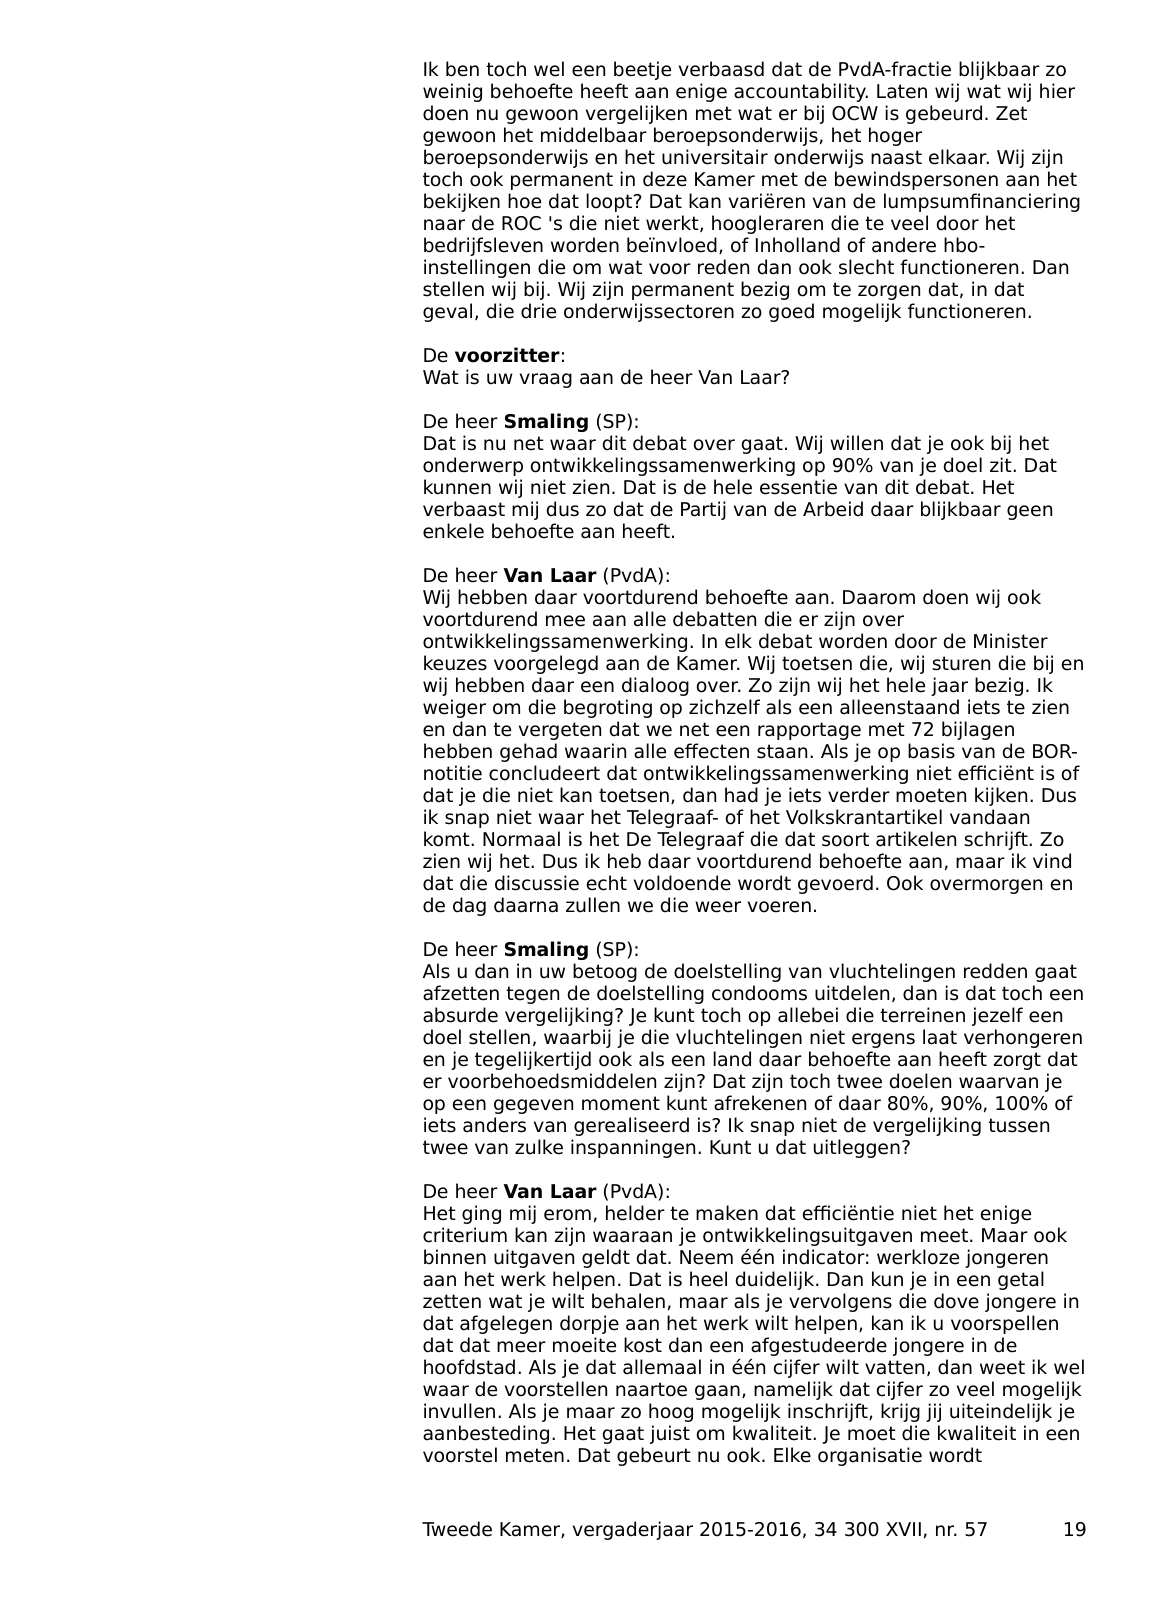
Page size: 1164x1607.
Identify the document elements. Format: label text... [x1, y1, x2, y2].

text Dat is nu net waar dit debat over gaat. Wij willen dat je ook bij het onderwerp ontwikkelingssamenwerking op 90% van je doel zit. Dat kunnen wij niet zien. Dat is de hele essentie van dit debat. Het verbaast mij dus zo dat de Partij van de Arbeid daar blijkbaar geen enkele behoefte aan heeft. [422, 433, 1087, 543]
text De heer Smaling (SP): [422, 939, 1087, 961]
text De heer Van Laar (PvdA): [422, 565, 1087, 587]
text Ik ben toch wel een beetje verbaasd dat de PvdA-fractie blijkbaar zo weinig behoefte heeft aan enige accountability. Laten wij wat wij hier doen nu gewoon vergelijken met wat er bij OCW is gebeurd. Zet gewoon het middelbaar beroepsonderwijs, het hoger beroepsonderwijs en het universitair onderwijs naast elkaar. Wij zijn toch ook permanent in deze Kamer met de bewindspersonen aan het bekijken hoe dat loopt? Dat kan variëren van de lumpsumfinanciering naar de ROC 's die niet werkt, hoogleraren die te veel door het bedrijfsleven worden beïnvloed, of Inholland of andere hbo-instellingen die om wat voor reden dan ook slecht functioneren. Dan stellen wij bij. Wij zijn permanent bezig om te zorgen dat, in dat geval, die drie onderwijssectoren zo goed mogelijk functioneren. [422, 59, 1087, 323]
text De heer Smaling (SP): [422, 411, 1087, 433]
text De heer Van Laar (PvdA): [422, 1181, 1087, 1203]
text Wij hebben daar voortdurend behoefte aan. Daarom doen wij ook voortdurend mee aan alle debatten die er zijn over ontwikkelingssamenwerking. In elk debat worden door de Minister keuzes voorgelegd aan de Kamer. Wij toetsen die, wij sturen die bij en wij hebben daar een dialoog over. Zo zijn wij het hele jaar bezig. Ik weiger om die begroting op zichzelf als een alleenstaand iets te zien en dan te vergeten dat we net een rapportage met 72 bijlagen hebben gehad waarin alle effecten staan. Als je op basis van de BOR-notitie concludeert dat ontwikkelingssamenwerking niet efficiënt is of dat je die niet kan toetsen, dan had je iets verder moeten kijken. Dus ik snap niet waar het Telegraaf- of het Volkskrantartikel vandaan komt. Normaal is het De Telegraaf die dat soort artikelen schrijft. Zo zien wij het. Dus ik heb daar voortdurend behoefte aan, maar ik vind dat die discussie echt voldoende wordt gevoerd. Ook overmorgen en de dag daarna zullen we die weer voeren. [422, 587, 1087, 917]
text Het ging mij erom, helder te maken dat efficiëntie niet het enige criterium kan zijn waaraan je ontwikkelingsuitgaven meet. Maar ook binnen uitgaven geldt dat. Neem één indicator: werkloze jongeren aan het werk helpen. Dat is heel duidelijk. Dan kun je in een getal zetten wat je wilt behalen, maar als je vervolgens die dove jongere in dat afgelegen dorpje aan het werk wilt helpen, kan ik u voorspellen dat dat meer moeite kost dan een afgestudeerde jongere in de hoofdstad. Als je dat allemaal in één cijfer wilt vatten, dan weet ik wel waar de voorstellen naartoe gaan, namelijk dat cijfer zo veel mogelijk invullen. Als je maar zo hoog mogelijk inschrijft, krijg jij uiteindelijk je aanbesteding. Het gaat juist om kwaliteit. Je moet die kwaliteit in een voorstel meten. Dat gebeurt nu ook. Elke organisatie wordt [422, 1203, 1087, 1467]
text De voorzitter: [422, 345, 1087, 367]
text Wat is uw vraag aan de heer Van Laar? [422, 367, 1087, 389]
text Als u dan in uw betoog de doelstelling van vluchtelingen redden gaat afzetten tegen de doelstelling condooms uitdelen, dan is dat toch een absurde vergelijking? Je kunt toch op allebei die terreinen jezelf een doel stellen, waarbij je die vluchtelingen niet ergens laat verhongeren en je tegelijkertijd ook als een land daar behoefte aan heeft zorgt dat er voorbehoedsmiddelen zijn? Dat zijn toch twee doelen waarvan je op een gegeven moment kunt afrekenen of daar 80%, 90%, 100% of iets anders van gerealiseerd is? Ik snap niet de vergelijking tussen twee van zulke inspanningen. Kunt u dat uitleggen? [422, 961, 1087, 1159]
